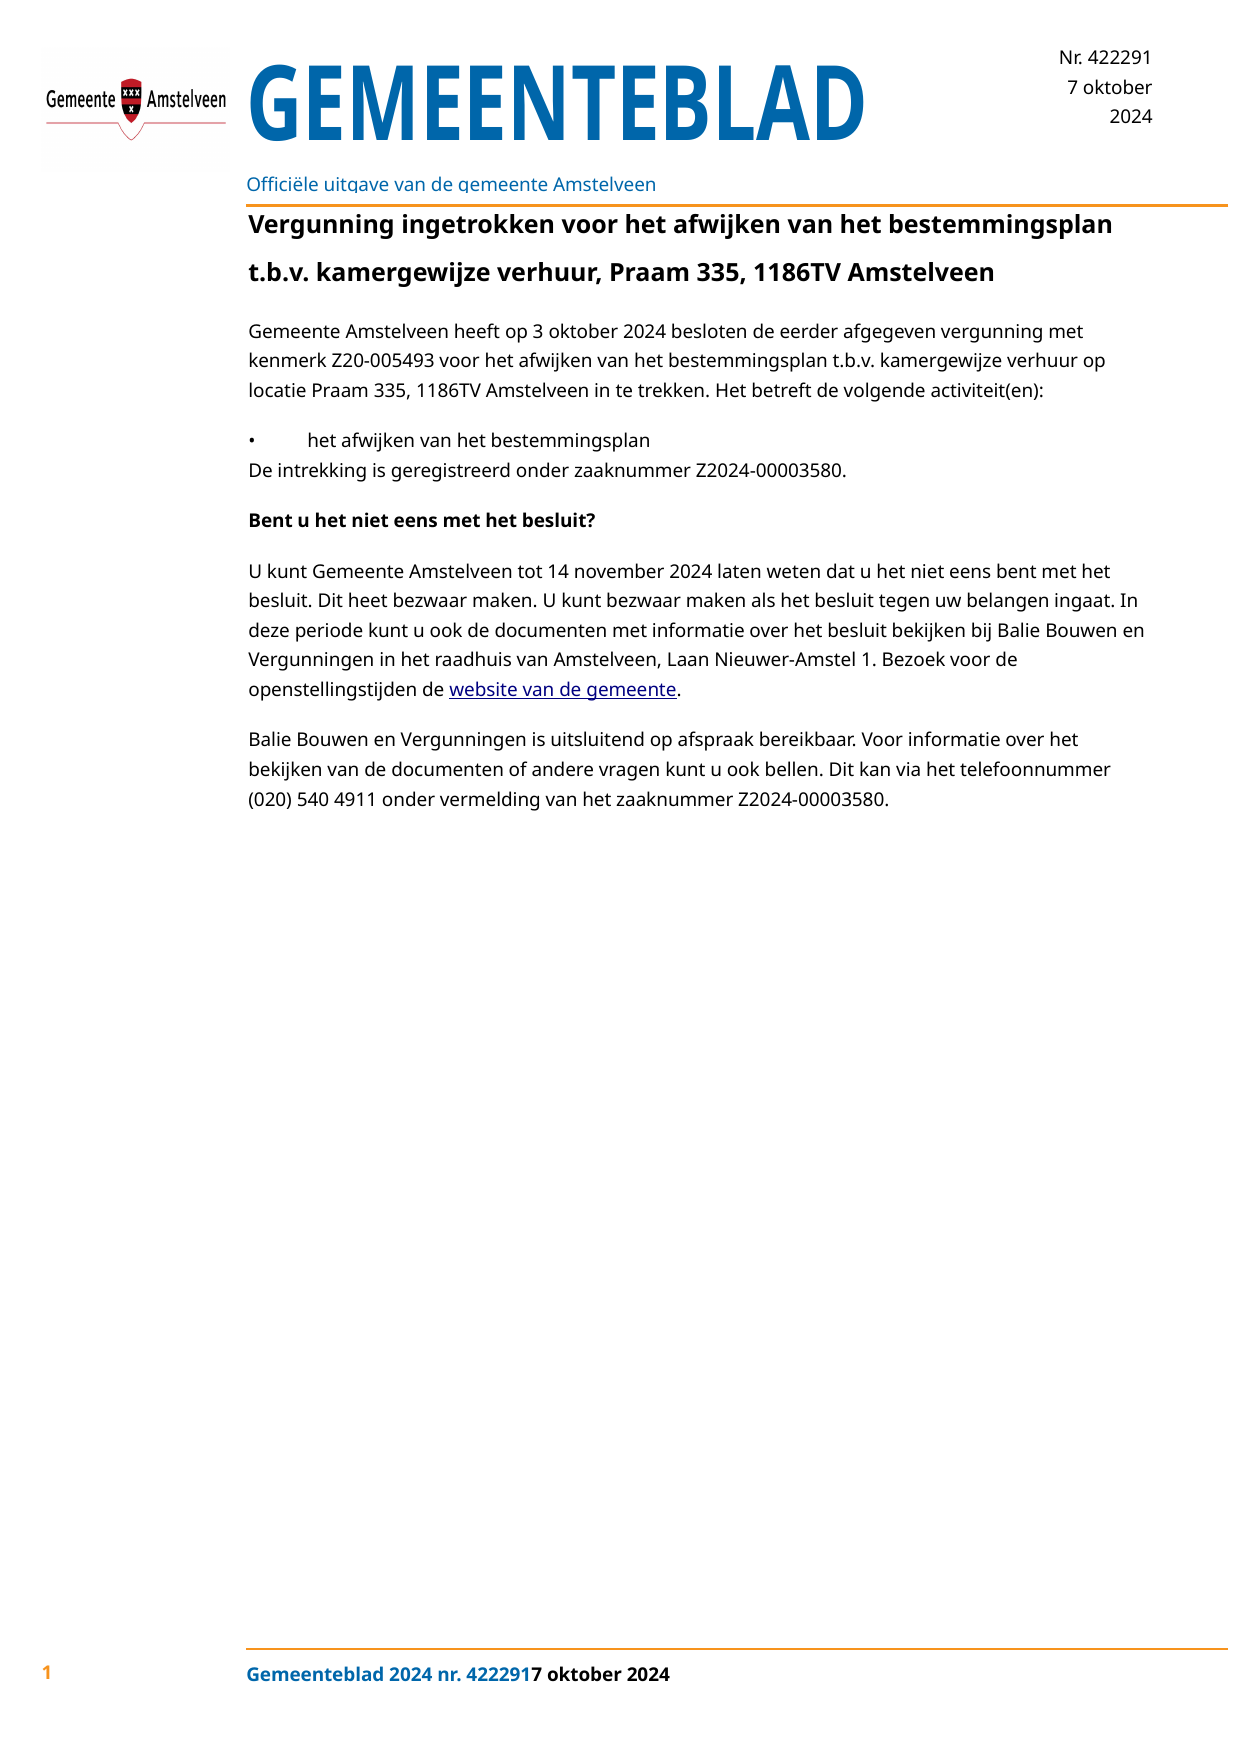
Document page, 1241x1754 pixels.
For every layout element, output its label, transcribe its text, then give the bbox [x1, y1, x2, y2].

text De intrekking is geregistreerd onder zaaknummer Z2024-00003580. [248, 457, 1152, 483]
text Balie Bouwen en Vergunningen is uitsluitend op afspraak bereikbaar. Voor informatie over het bekijken van de documenten of andere vragen kunt u ook bellen. Dit kan via het telefoonnummer (020) 540 4911 onder vermelding van het zaaknummer Z2024-00003580. [248, 727, 1152, 812]
picture [41, 47, 231, 172]
text Vergunning ingetrokken voor het afwijken van het bestemmingsplan t.b.v. kamergewijze verhuur, Praam 335, 1186TV Amstelveen [248, 207, 1152, 288]
text U kunt Gemeente Amstelveen tot 14 november 2024 laten weten dat u het niet eens bent met het besluit. Dit heet bezwaar maken. U kunt bezwaar maken als het besluit tegen uw belangen ingaat. In deze periode kunt u ook de documenten met informatie over het besluit bekijken bij Balie Bouwen en Vergunningen in het raadhuis van Amstelveen, Laan Nieuwer-Amstel 1. Bezoek voor de openstellingstijden de website van de gemeente. [248, 558, 1152, 702]
text Bent u het niet eens met het besluit? [248, 507, 1152, 533]
text Gemeente Amstelveen heeft op 3 oktober 2024 besloten de eerder afgegeven vergunning met kenmerk Z20-005493 voor het afwijken van het bestemmingsplan t.b.v. kamergewijze verhuur op locatie Praam 335, 1186TV Amstelveen in te trekken. Het betreft de volgende activiteit(en): [248, 318, 1152, 403]
list het afwijken van het bestemmingsplan [248, 427, 1152, 453]
